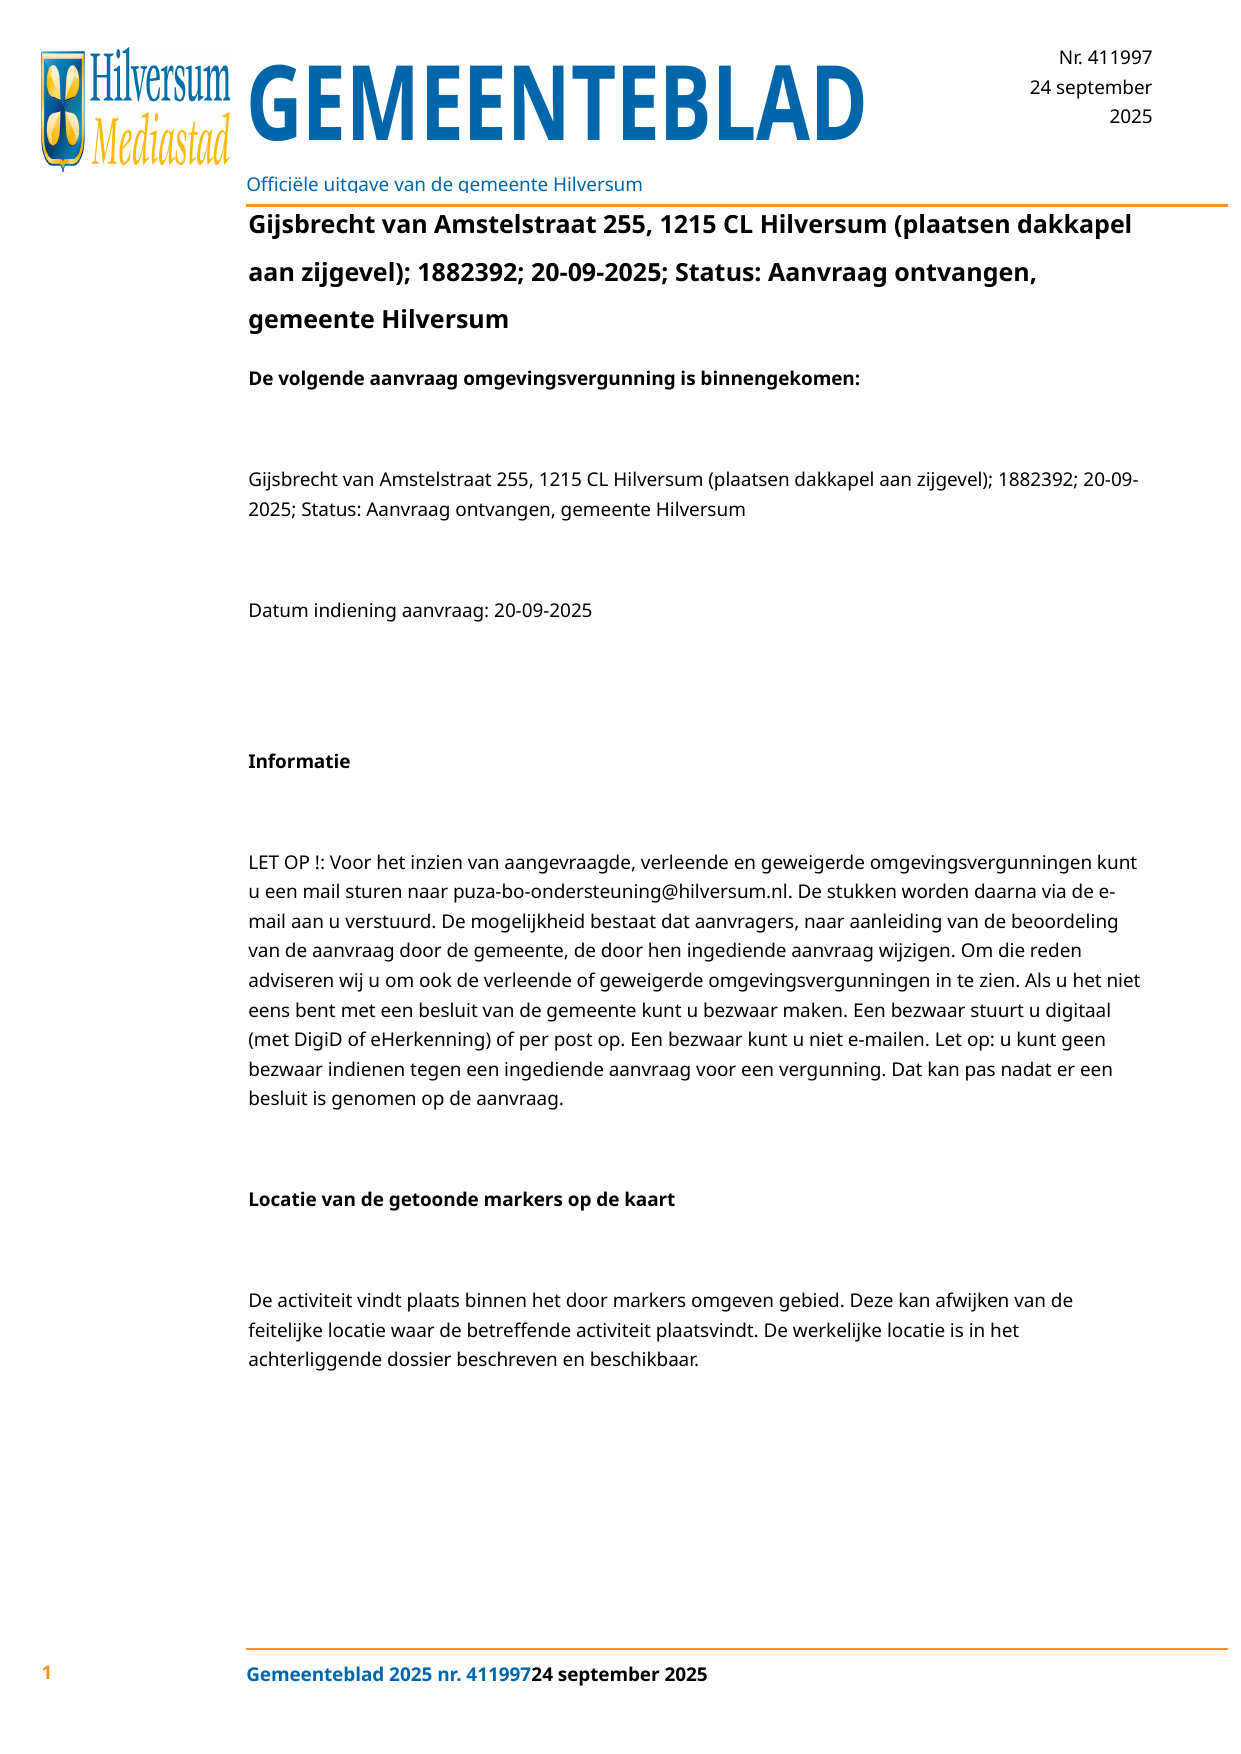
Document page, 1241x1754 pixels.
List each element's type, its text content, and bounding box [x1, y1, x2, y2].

text Locatie van de getoonde markers op de kaart [248, 1186, 1152, 1212]
text LET OP !: Voor het inzien van aangevraagde, verleende en geweigerde omgevingsvergunningen kunt u een mail sturen naar puza-bo-ondersteuning@hilversum.nl. De stukken worden daarna via de e-mail aan u verstuurd. De mogelijkheid bestaat dat aanvragers, naar aanleiding van de beoordeling van de aanvraag door de gemeente, de door hen ingediende aanvraag wijzigen. Om die reden adviseren wij u om ook de verleende of geweigerde omgevingsvergunningen in te zien. Als u het niet eens bent met een besluit van de gemeente kunt u bezwaar maken. Een bezwaar stuurt u digitaal (met DigiD of eHerkenning) of per post op. Een bezwaar kunt u niet e-mailen. Let op: u kunt geen bezwaar indienen tegen een ingediende aanvraag voor een vergunning. Dat kan pas nadat er een besluit is genomen op de aanvraag. [248, 849, 1152, 1111]
text Datum indiening aanvraag: 20-09-2025 [248, 597, 1152, 622]
text Gijsbrecht van Amstelstraat 255, 1215 CL Hilversum (plaatsen dakkapel aan zijgevel); 1882392; 20-09-2025; Status: Aanvraag ontvangen, gemeente Hilversum [248, 207, 1152, 336]
text Gijsbrecht van Amstelstraat 255, 1215 CL Hilversum (plaatsen dakkapel aan zijgevel); 1882392; 20-09-2025; Status: Aanvraag ontvangen, gemeente Hilversum [248, 466, 1152, 522]
text Informatie [248, 748, 1152, 774]
text De volgende aanvraag omgevingsvergunning is binnengekomen: [248, 366, 1152, 391]
picture [41, 47, 231, 172]
text De activiteit vindt plaats binnen het door markers omgeven gebied. Deze kan afwijken van de feitelijke locatie waar de betreffende activiteit plaatsvindt. De werkelijke locatie is in het achterliggende dossier beschreven en beschikbaar. [248, 1287, 1152, 1372]
